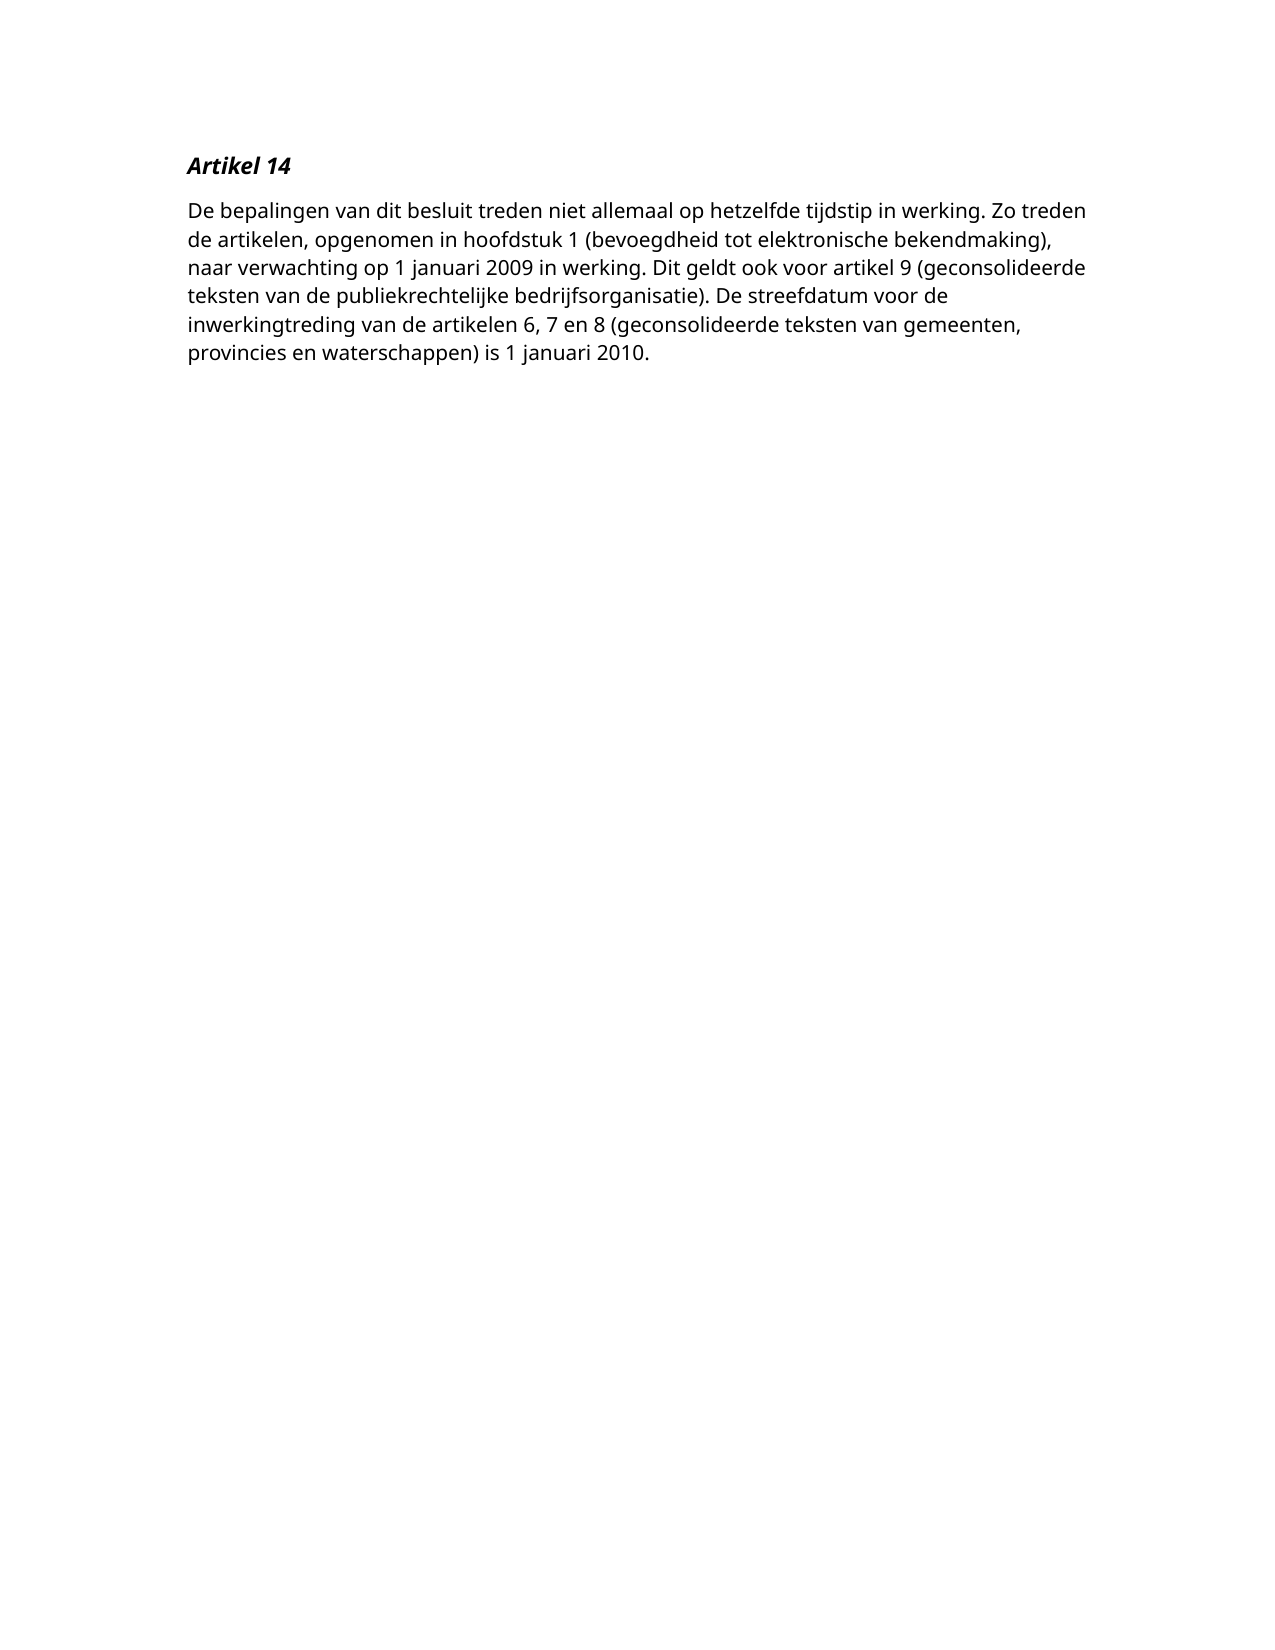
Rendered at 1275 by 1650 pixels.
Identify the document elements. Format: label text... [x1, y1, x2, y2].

text Artikel 14 [187, 150, 1087, 181]
text De bepalingen van dit besluit treden niet allemaal op hetzelfde tijdstip in werking. Zo treden de artikelen, opgenomen in hoofdstuk 1 (bevoegdheid tot elektronische bekendmaking), naar verwachting op 1 januari 2009 in werking. Dit geldt ook voor artikel 9 (geconsolideerde teksten van de publiekrechtelijke bedrijfsorganisatie). De streefdatum voor de inwerkingtreding van de artikelen 6, 7 en 8 (geconsolideerde teksten van gemeenten, provincies en waterschappen) is 1 januari 2010. [187, 196, 1087, 367]
